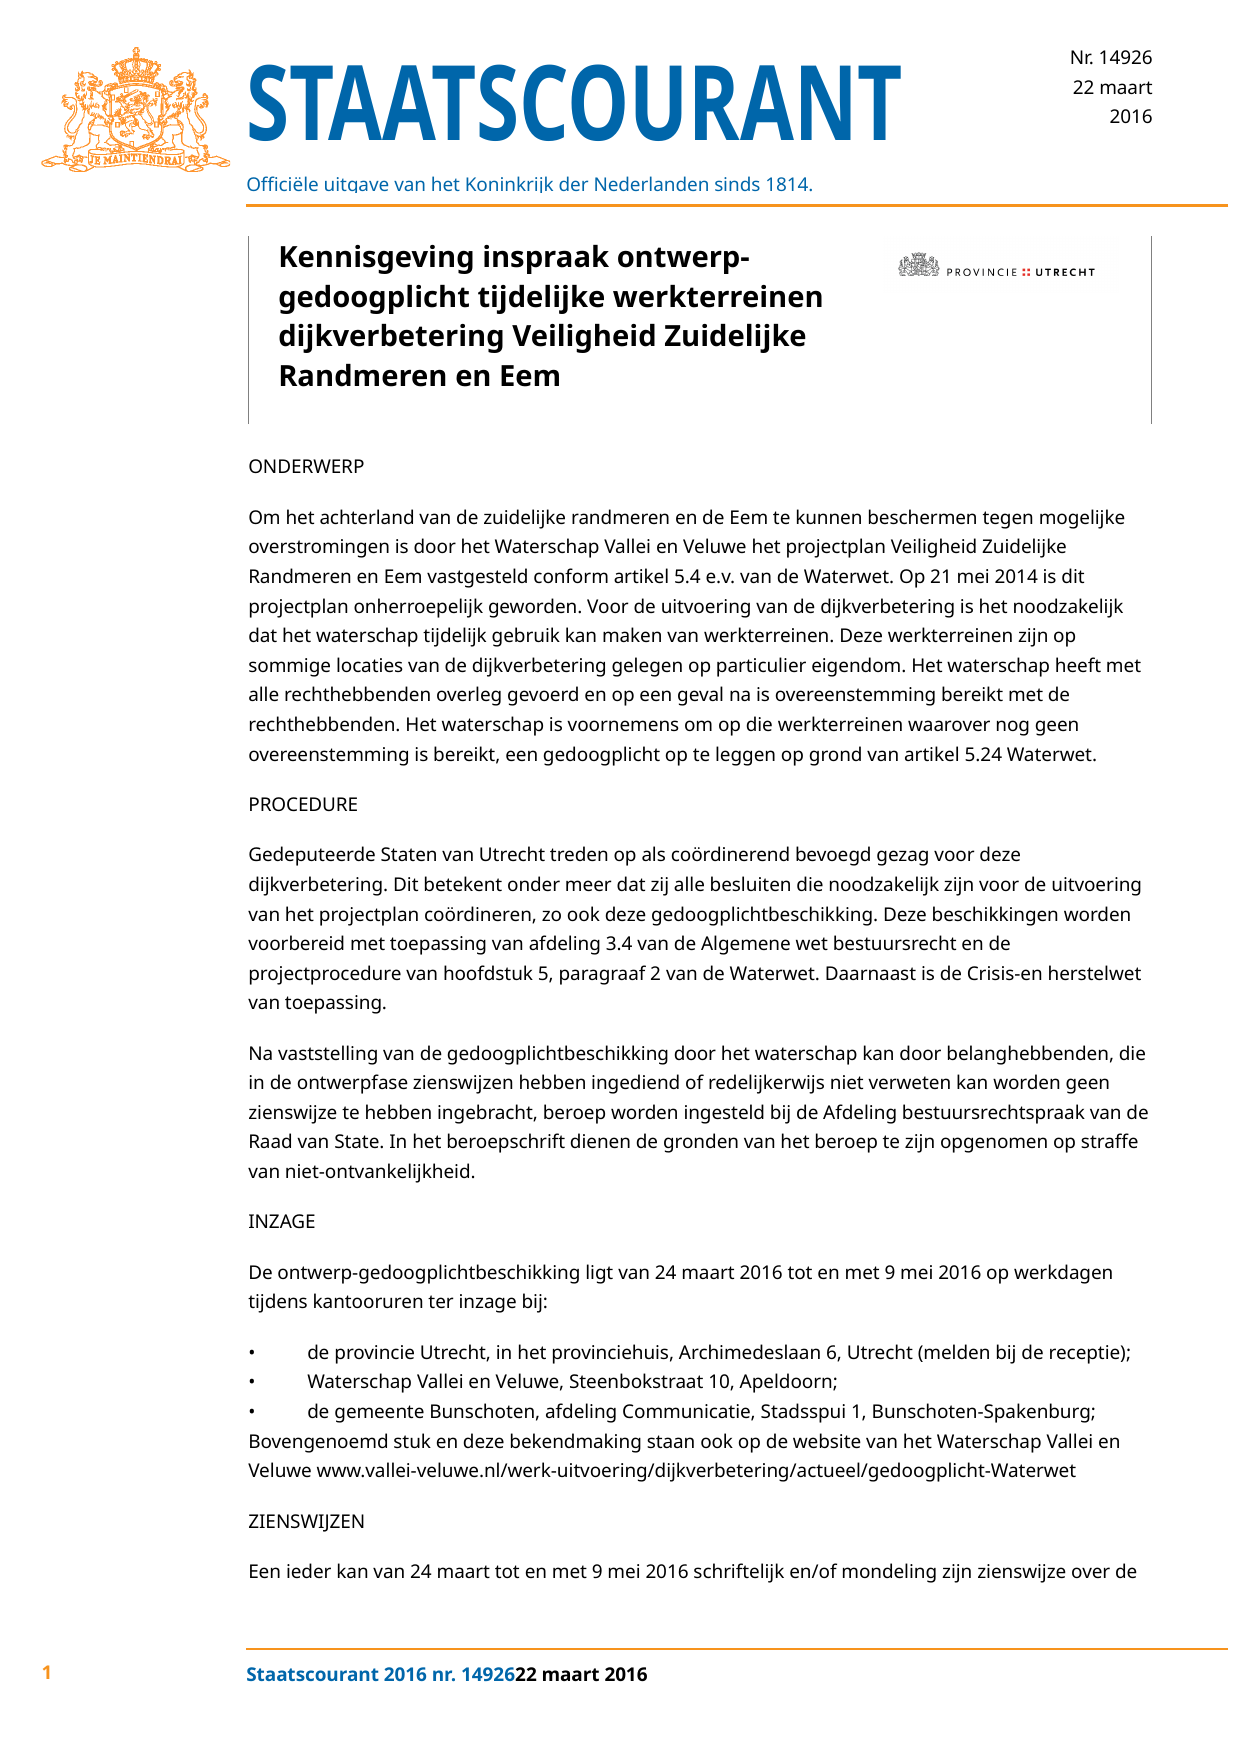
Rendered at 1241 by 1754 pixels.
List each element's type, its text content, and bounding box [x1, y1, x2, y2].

text ONDERWERP [248, 454, 1152, 479]
table_header [850, 236, 1151, 424]
text Bovengenoemd stuk en deze bekendmaking staan ook op de website van het Waterschap Vallei en Veluwe www.vallei-veluwe.nl/werk-uitvoering/dijkverbetering/actueel/gedoogplicht-Waterwet [248, 1428, 1152, 1483]
list de gemeente Bunschoten, afdeling Communicatie, Stadsspui 1, Bunschoten-Spakenburg; [248, 1398, 1152, 1424]
list Waterschap Vallei en Veluwe, Steenbokstraat 10, Apeldoorn; [248, 1369, 1152, 1394]
text PROCEDURE [248, 791, 1152, 817]
text Gedeputeerde Staten van Utrecht treden op als coördinerend bevoegd gezag voor deze dijkverbetering. Dit betekent onder meer dat zij alle besluiten die noodzakelijk zijn voor de uitvoering van het projectplan coördineren, zo ook deze gedoogplichtbeschikking. Deze beschikkingen worden voorbereid met toepassing van afdeling 3.4 van de Algemene wet bestuursrecht en de projectprocedure van hoofdstuk 5, paragraaf 2 van de Waterwet. Daarnaast is de Crisis-en herstelwet van toepassing. [248, 842, 1152, 1015]
text ZIENSWIJZEN [248, 1508, 1152, 1533]
table_header Kennisgeving inspraak ontwerp-gedoogplicht tijdelijke werkterreinen dijkverbetering Veiligheid Zuidelijke Randmeren en Eem [249, 236, 850, 424]
text Om het achterland van de zuidelijke randmeren en de Eem te kunnen beschermen tegen mogelijke overstromingen is door het Waterschap Vallei en Veluwe het projectplan Veiligheid Zuidelijke Randmeren en Eem vastgesteld conform artikel 5.4 e.v. van de Waterwet. Op 21 mei 2014 is dit projectplan onherroepelijk geworden. Voor de uitvoering van de dijkverbetering is het noodzakelijk dat het waterschap tijdelijk gebruik kan maken van werkterreinen. Deze werkterreinen zijn op sommige locaties van de dijkverbetering gelegen op particulier eigendom. Het waterschap heeft met alle rechthebbenden overleg gevoerd en op een geval na is overeenstemming bereikt met de rechthebbenden. Het waterschap is voornemens om op die werkterreinen waarover nog geen overeenstemming is bereikt, een gedoogplicht op te leggen op grond van artikel 5.24 Waterwet. [248, 504, 1152, 766]
text De ontwerp-gedoogplichtbeschikking ligt van 24 maart 2016 tot en met 9 mei 2016 op werkdagen tijdens kantooruren ter inzage bij: [248, 1259, 1152, 1314]
text Een ieder kan van 24 maart tot en met 9 mei 2016 schriftelijk en/of mondeling zijn zienswijze over de [248, 1558, 1152, 1584]
picture [41, 47, 231, 172]
picture [882, 236, 1119, 293]
text INZAGE [248, 1209, 1152, 1234]
list de provincie Utrecht, in het provinciehuis, Archimedeslaan 6, Utrecht (melden bij de receptie); [248, 1339, 1152, 1365]
text Na vaststelling van de gedoogplichtbeschikking door het waterschap kan door belanghebbenden, die in de ontwerpfase zienswijzen hebben ingediend of redelijkerwijs niet verweten kan worden geen zienswijze te hebben ingebracht, beroep worden ingesteld bij de Afdeling bestuursrechtspraak van de Raad van State. In het beroepschrift dienen de gronden van het beroep te zijn opgenomen op straffe van niet-ontvankelijkheid. [248, 1040, 1152, 1184]
